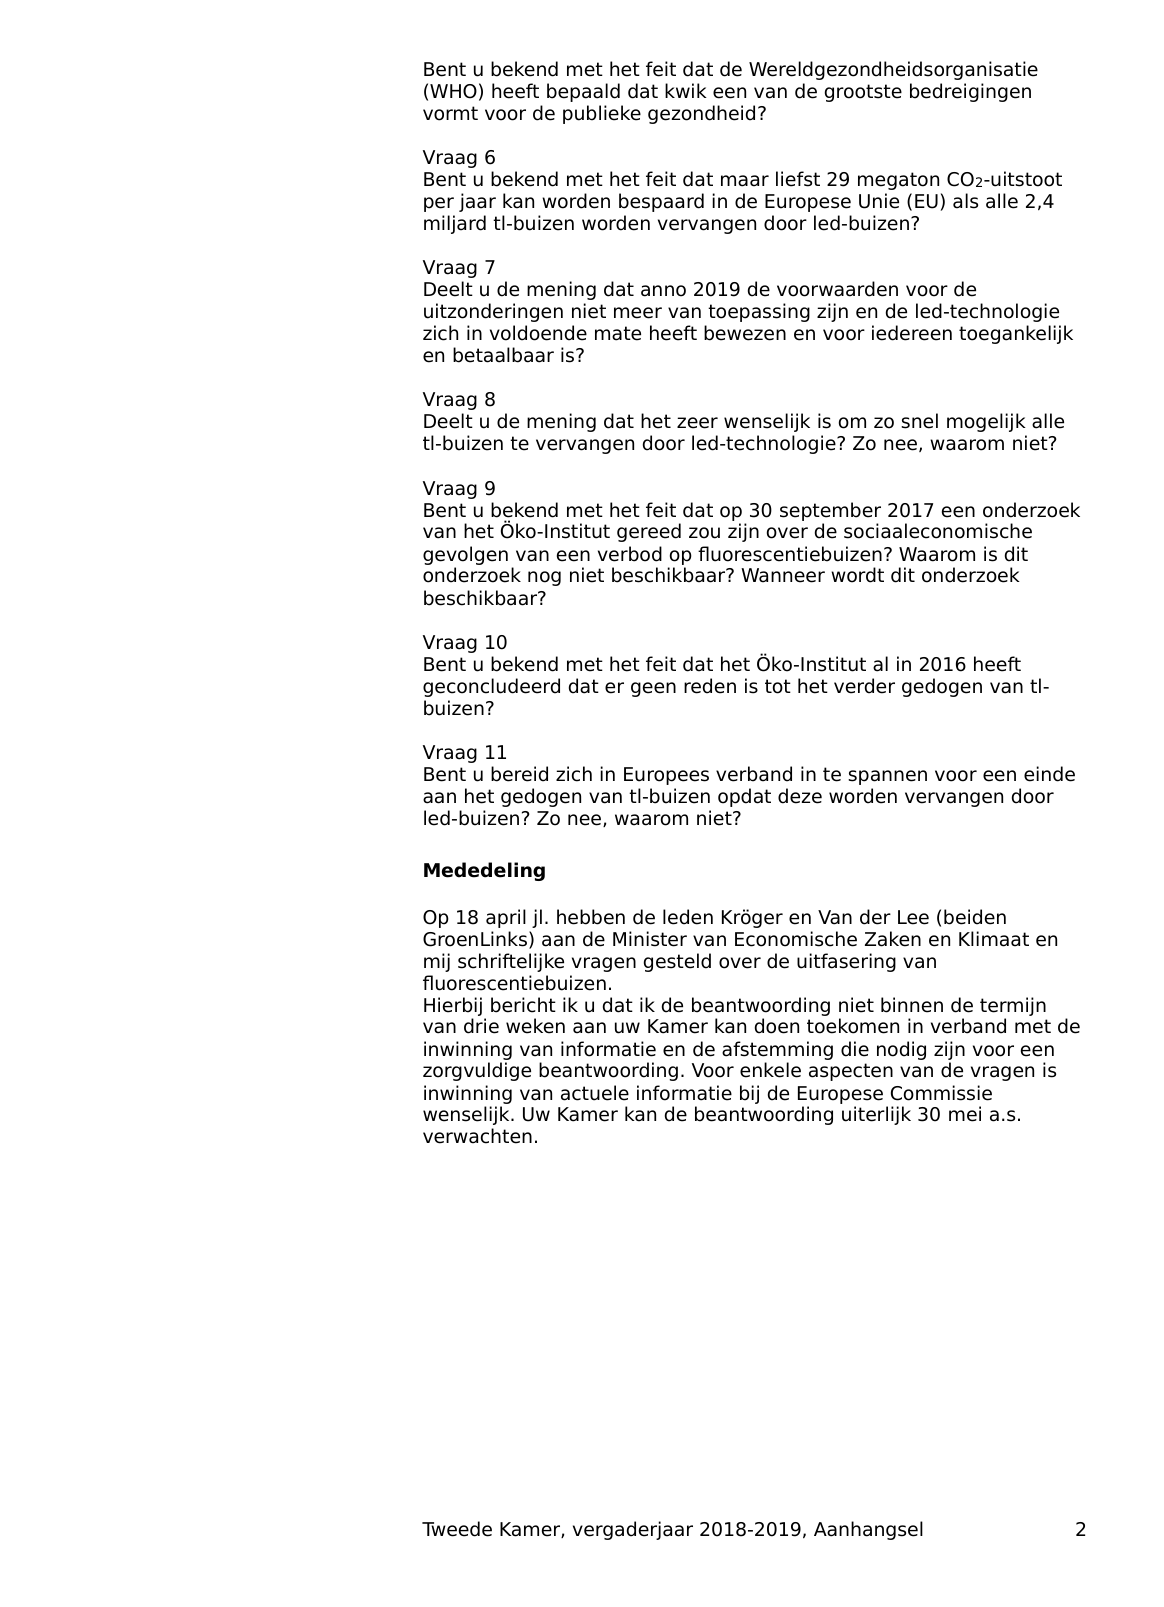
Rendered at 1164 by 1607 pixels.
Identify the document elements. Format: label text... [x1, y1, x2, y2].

text Vraag 11 [422, 742, 1087, 764]
text Bent u bekend met het feit dat het Öko-Institut al in 2016 heeft geconcludeerd dat er geen reden is tot het verder gedogen van tl-buizen? [422, 653, 1087, 719]
text Bent u bekend met het feit dat maar liefst 29 megaton CO2-uitstoot per jaar kan worden bespaard in de Europese Unie (EU) als alle 2,4 miljard tl-buizen worden vervangen door led-buizen? [422, 169, 1087, 235]
text Bent u bekend met het feit dat op 30 september 2017 een onderzoek van het Öko-Institut gereed zou zijn over de sociaaleconomische gevolgen van een verbod op fluorescentiebuizen? Waarom is dit onderzoek nog niet beschikbaar? Wanneer wordt dit onderzoek beschikbaar? [422, 499, 1087, 609]
text Deelt u de mening dat anno 2019 de voorwaarden voor de uitzonderingen niet meer van toepassing zijn en de led-technologie zich in voldoende mate heeft bewezen en voor iedereen toegankelijk en betaalbaar is? [422, 279, 1087, 367]
text Hierbij bericht ik u dat ik de beantwoording niet binnen de termijn van drie weken aan uw Kamer kan doen toekomen in verband met de inwinning van informatie en de afstemming die nodig zijn voor een zorgvuldige beantwoording. Voor enkele aspecten van de vragen is inwinning van actuele informatie bij de Europese Commissie wenselijk. Uw Kamer kan de beantwoording uiterlijk 30 mei a.s. verwachten. [422, 994, 1087, 1148]
subtitle Mededeling [422, 859, 1087, 882]
text Vraag 8 [422, 389, 1087, 411]
text Op 18 april jl. hebben de leden Kröger en Van der Lee (beiden GroenLinks) aan de Minister van Economische Zaken en Klimaat en mij schriftelijke vragen gesteld over de uitfasering van fluorescentiebuizen. [422, 907, 1087, 994]
text Bent u bekend met het feit dat de Wereldgezondheidsorganisatie (WHO) heeft bepaald dat kwik een van de grootste bedreigingen vormt voor de publieke gezondheid? [422, 59, 1087, 125]
text Vraag 7 [422, 257, 1087, 279]
text Vraag 9 [422, 477, 1087, 499]
text Bent u bereid zich in Europees verband in te spannen voor een einde aan het gedogen van tl-buizen opdat deze worden vervangen door led-buizen? Zo nee, waarom niet? [422, 764, 1087, 829]
text Vraag 10 [422, 632, 1087, 653]
text Vraag 6 [422, 147, 1087, 169]
text Deelt u de mening dat het zeer wenselijk is om zo snel mogelijk alle tl-buizen te vervangen door led-technologie? Zo nee, waarom niet? [422, 411, 1087, 455]
